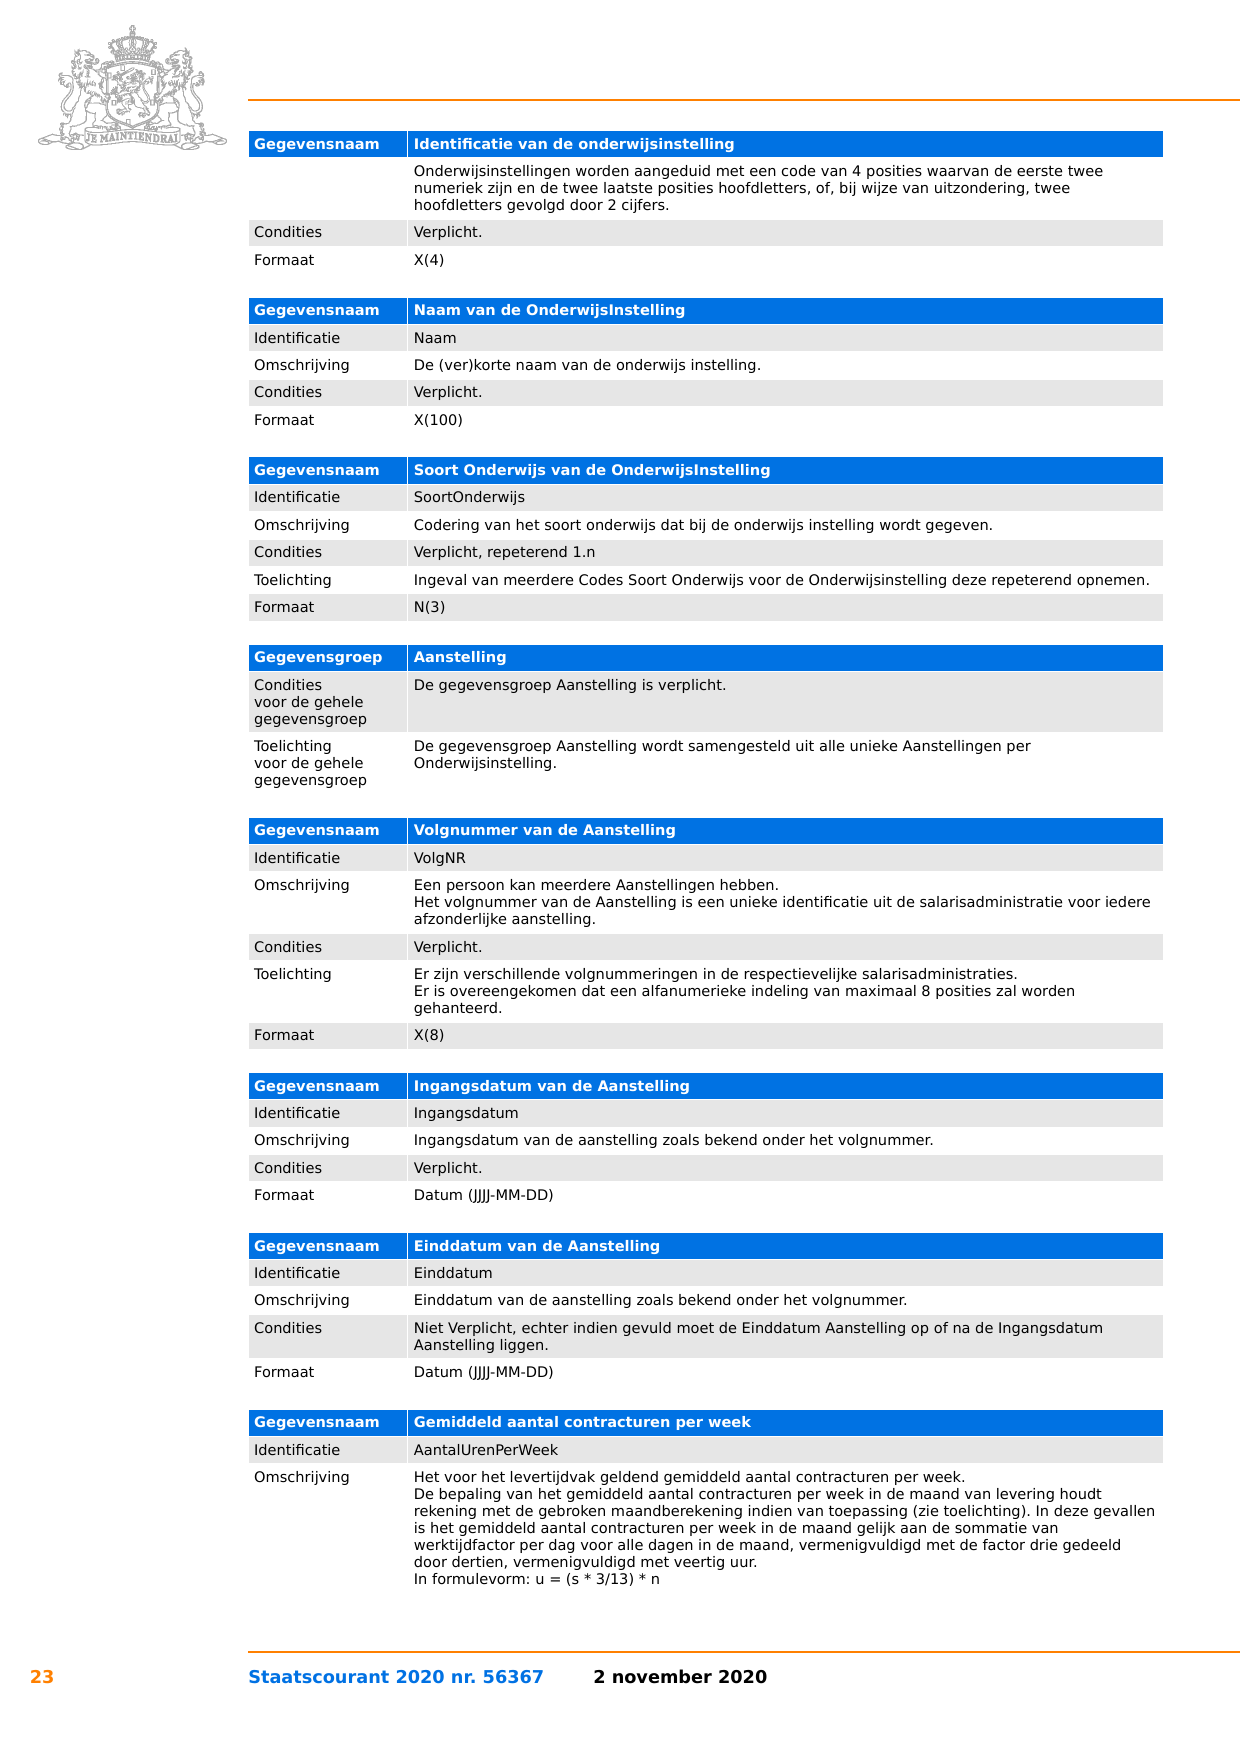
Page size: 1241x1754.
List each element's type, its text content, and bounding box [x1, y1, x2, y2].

table_cell Formaat [249, 247, 407, 273]
table_cell Formaat [249, 1183, 407, 1209]
table_cell Ingeval van meerdere Codes Soort Onderwijs voor de Onderwijsinstelling deze repeterend opnemen. [408, 567, 1163, 593]
table_header Gegevensnaam [249, 131, 407, 157]
table_cell De gegevensgroep Aanstelling is verplicht. [408, 672, 1163, 732]
table_cell Een persoon kan meerdere Aanstellingen hebben. Het volgnummer van de Aanstelling is een unieke identificatie uit de salarisadministratie voor iedere afzonderlijke aanstelling. [408, 873, 1163, 933]
table_cell De gegevensgroep Aanstelling wordt samengesteld uit alle unieke Aanstellingen per Onderwijsinstelling. [408, 733, 1163, 794]
table_header Gegevensnaam [249, 818, 407, 844]
table_cell Condities [249, 540, 407, 566]
table_header Soort Onderwijs van de OnderwijsInstelling [408, 457, 1163, 484]
table_cell Formaat [249, 1359, 407, 1386]
table_cell Formaat [249, 594, 407, 621]
table_cell Identificatie [249, 1437, 407, 1463]
table_cell Verplicht. [408, 380, 1163, 406]
table_cell Einddatum [408, 1260, 1163, 1286]
table_cell Formaat [249, 1023, 407, 1049]
table_cell Einddatum van de aanstelling zoals bekend onder het volgnummer. [408, 1288, 1163, 1314]
table_cell AantalUrenPerWeek [408, 1437, 1163, 1463]
table_cell Verplicht. [408, 1155, 1163, 1181]
table_header Ingangsdatum van de Aanstelling [408, 1073, 1163, 1099]
table_cell Omschrijving [249, 1288, 407, 1314]
table_header Gegevensnaam [249, 1410, 407, 1436]
table_cell Toelichting [249, 567, 407, 593]
table_cell Verplicht. [408, 220, 1163, 246]
table_cell Condities [249, 220, 407, 246]
table_cell Het voor het levertijdvak geldend gemiddeld aantal contracturen per week. De bepaling van het gemiddeld aantal contracturen per week in de maand van levering houdt rekening met de gebroken maandberekening indien van toepassing (zie toelichting). In deze gevallen is het gemiddeld aantal contracturen per week in de maand gelijk aan de sommatie van werktijdfactor per dag voor alle dagen in de maand, vermenigvuldigd met de factor drie gedeeld door dertien, vermenigvuldigd met veertig uur. In formulevorm: u = (s * 3/13) * n [408, 1464, 1163, 1593]
table_cell Toelichting voor de gehele gegevensgroep [249, 733, 407, 794]
table_cell Ingangsdatum [408, 1100, 1163, 1127]
table_cell Verplicht, repeterend 1.n [408, 540, 1163, 566]
table_cell N(3) [408, 594, 1163, 621]
table_header Gegevensnaam [249, 1233, 407, 1259]
table_header Gegevensnaam [249, 457, 407, 484]
table_cell Omschrijving [249, 1464, 407, 1593]
table_cell Codering van het soort onderwijs dat bij de onderwijs instelling wordt gegeven. [408, 512, 1163, 538]
table_cell [249, 158, 407, 219]
table_header Einddatum van de Aanstelling [408, 1233, 1163, 1259]
table_cell Omschrijving [249, 352, 407, 378]
table_header Identificatie van de onderwijsinstelling [408, 131, 1163, 157]
table_cell Toelichting [249, 961, 407, 1021]
table_header Aanstelling [408, 645, 1163, 671]
table_cell Omschrijving [249, 873, 407, 933]
table_header Gegevensnaam [249, 298, 407, 324]
table_cell X(4) [408, 247, 1163, 273]
table_cell X(100) [408, 407, 1163, 433]
table_cell Omschrijving [249, 1128, 407, 1154]
table_header Gegevensgroep [249, 645, 407, 671]
table_header Volgnummer van de Aanstelling [408, 818, 1163, 844]
table_cell Identificatie [249, 325, 407, 351]
table_cell Identificatie [249, 1260, 407, 1286]
table_cell De (ver)korte naam van de onderwijs instelling. [408, 352, 1163, 378]
table_cell Verplicht. [408, 934, 1163, 960]
table_cell Onderwijsinstellingen worden aangeduid met een code van 4 posities waarvan de eerste twee numeriek zijn en de twee laatste posities hoofdletters, of, bij wijze van uitzondering, twee hoofdletters gevolgd door 2 cijfers. [408, 158, 1163, 219]
table_header Naam van de OnderwijsInstelling [408, 298, 1163, 324]
table_cell X(8) [408, 1023, 1163, 1049]
table_cell Identificatie [249, 1100, 407, 1127]
table_cell VolgNR [408, 845, 1163, 871]
table_cell Condities [249, 380, 407, 406]
table_cell Datum (JJJJ-MM-DD) [408, 1183, 1163, 1209]
picture [38, 25, 227, 150]
table_cell Identificatie [249, 845, 407, 871]
table_cell Naam [408, 325, 1163, 351]
table_cell Condities [249, 1315, 407, 1358]
table_header Gegevensnaam [249, 1073, 407, 1099]
table_cell Er zijn verschillende volgnummeringen in de respectievelijke salarisadministraties. Er is overeengekomen dat een alfanumerieke indeling van maximaal 8 posities zal worden gehanteerd. [408, 961, 1163, 1021]
table_cell Condities [249, 934, 407, 960]
table_cell SoortOnderwijs [408, 485, 1163, 511]
table_header Gemiddeld aantal contracturen per week [408, 1410, 1163, 1436]
table_cell Datum (JJJJ-MM-DD) [408, 1359, 1163, 1386]
table_cell Niet Verplicht, echter indien gevuld moet de Einddatum Aanstelling op of na de Ingangsdatum Aanstelling liggen. [408, 1315, 1163, 1358]
table_cell Formaat [249, 407, 407, 433]
table_cell Ingangsdatum van de aanstelling zoals bekend onder het volgnummer. [408, 1128, 1163, 1154]
table_cell Condities [249, 1155, 407, 1181]
table_cell Condities voor de gehele gegevensgroep [249, 672, 407, 732]
table_cell Omschrijving [249, 512, 407, 538]
table_cell Identificatie [249, 485, 407, 511]
